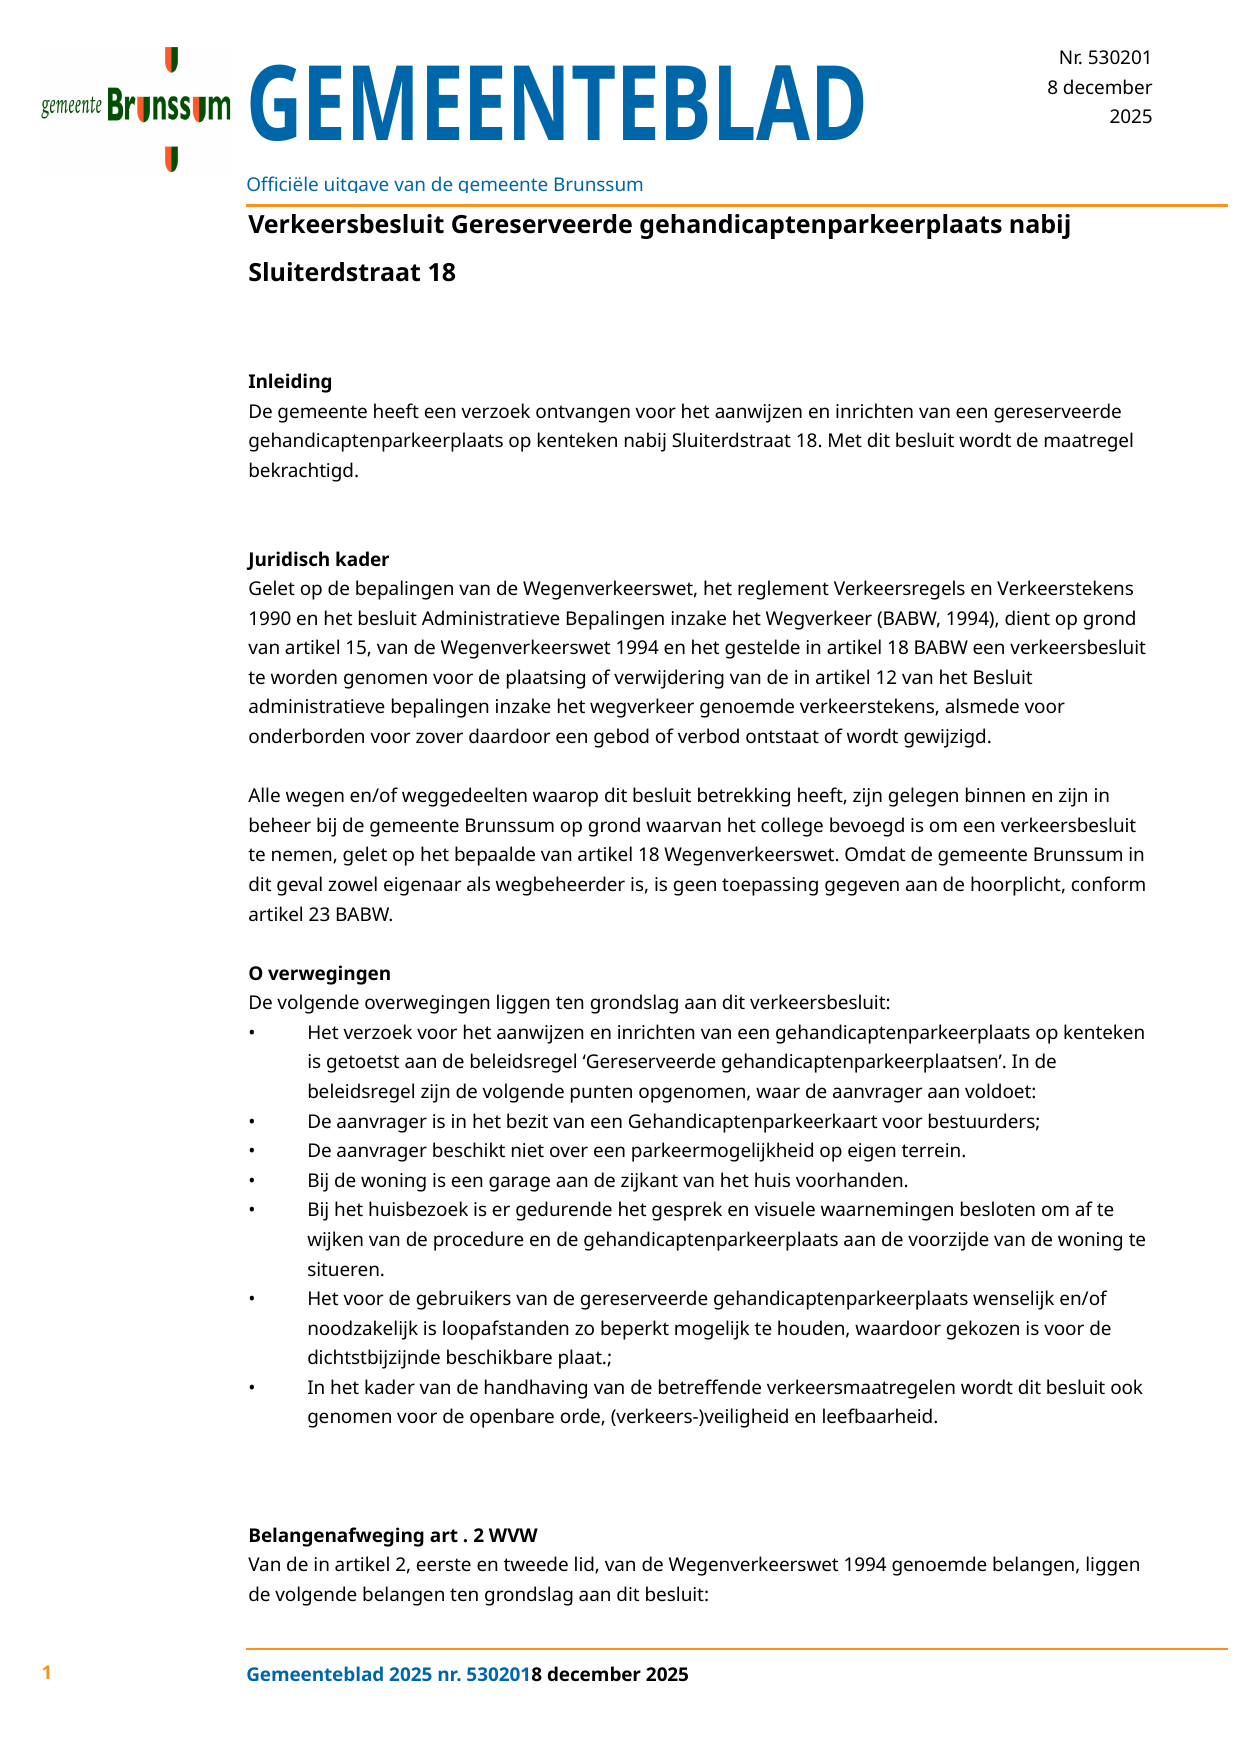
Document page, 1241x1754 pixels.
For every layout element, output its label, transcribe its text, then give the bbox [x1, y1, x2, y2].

list De aanvrager beschikt niet over een parkeermogelijkheid op eigen terrein. [248, 1137, 1152, 1163]
text Belangenafweging art . 2 WVW [248, 1522, 1152, 1548]
list Het voor de gebruikers van de gereserveerde gehandicaptenparkeerplaats wenselijk en/of noodzakelijk is loopafstanden zo beperkt mogelijk te houden, waardoor gekozen is voor de dichtstbijzijnde beschikbare plaat.; [248, 1285, 1152, 1370]
list De aanvrager is in het bezit van een Gehandicaptenparkeerkaart voor bestuurders; [248, 1108, 1152, 1133]
text Inleiding [248, 368, 1152, 394]
text O verwegingen [248, 960, 1152, 986]
text Van de in artikel 2, eerste en tweede lid, van de Wegenverkeerswet 1994 genoemde belangen, liggen de volgende belangen ten grondslag aan dit besluit: [248, 1552, 1152, 1607]
list Bij het huisbezoek is er gedurende het gesprek en visuele waarnemingen besloten om af te wijken van de procedure en de gehandicaptenparkeerplaats aan de voorzijde van de woning te situeren. [248, 1197, 1152, 1281]
list In het kader van de handhaving van de betreffende verkeersmaatregelen wordt dit besluit ook genomen voor de openbare orde, (verkeers-)veiligheid en leefbaarheid. [248, 1374, 1152, 1429]
text Gelet op de bepalingen van de Wegenverkeerswet, het reglement Verkeersregels en Verkeerstekens 1990 en het besluit Administratieve Bepalingen inzake het Wegverkeer (BABW, 1994), dient op grond van artikel 15, van de Wegenverkeerswet 1994 en het gestelde in artikel 18 BABW een verkeersbesluit te worden genomen voor de plaatsing of verwijdering van de in artikel 12 van het Besluit administratieve bepalingen inzake het wegverkeer genoemde verkeerstekens, alsmede voor onderborden voor zover daardoor een gebod of verbod ontstaat of wordt gewijzigd. [248, 575, 1152, 749]
text Verkeersbesluit Gereserveerde gehandicaptenparkeerplaats nabij Sluiterdstraat 18 [248, 207, 1152, 288]
list Bij de woning is een garage aan de zijkant van het huis voorhanden. [248, 1167, 1152, 1193]
text Alle wegen en/of weggedeelten waarop dit besluit betrekking heeft, zijn gelegen binnen en zijn in beheer bij de gemeente Brunssum op grond waarvan het college bevoegd is om een verkeersbesluit te nemen, gelet op het bepaalde van artikel 18 Wegenverkeerswet. Omdat de gemeente Brunssum in dit geval zowel eigenaar als wegbeheerder is, is geen toepassing gegeven aan de hoorplicht, conform artikel 23 BABW. [248, 782, 1152, 926]
list Het verzoek voor het aanwijzen en inrichten van een gehandicaptenparkeerplaats op kenteken is getoetst aan de beleidsregel ‘Gereserveerde gehandicaptenparkeerplaatsen’. In de beleidsregel zijn de volgende punten opgenomen, waar de aanvrager aan voldoet: [248, 1019, 1152, 1104]
text De volgende overwegingen liggen ten grondslag aan dit verkeersbesluit: [248, 989, 1152, 1015]
picture [41, 47, 231, 172]
text Juridisch kader [248, 546, 1152, 571]
text De gemeente heeft een verzoek ontvangen voor het aanwijzen en inrichten van een gereserveerde gehandicaptenparkeerplaats op kenteken nabij Sluiterdstraat 18. Met dit besluit wordt de maatregel bekrachtigd. [248, 398, 1152, 483]
